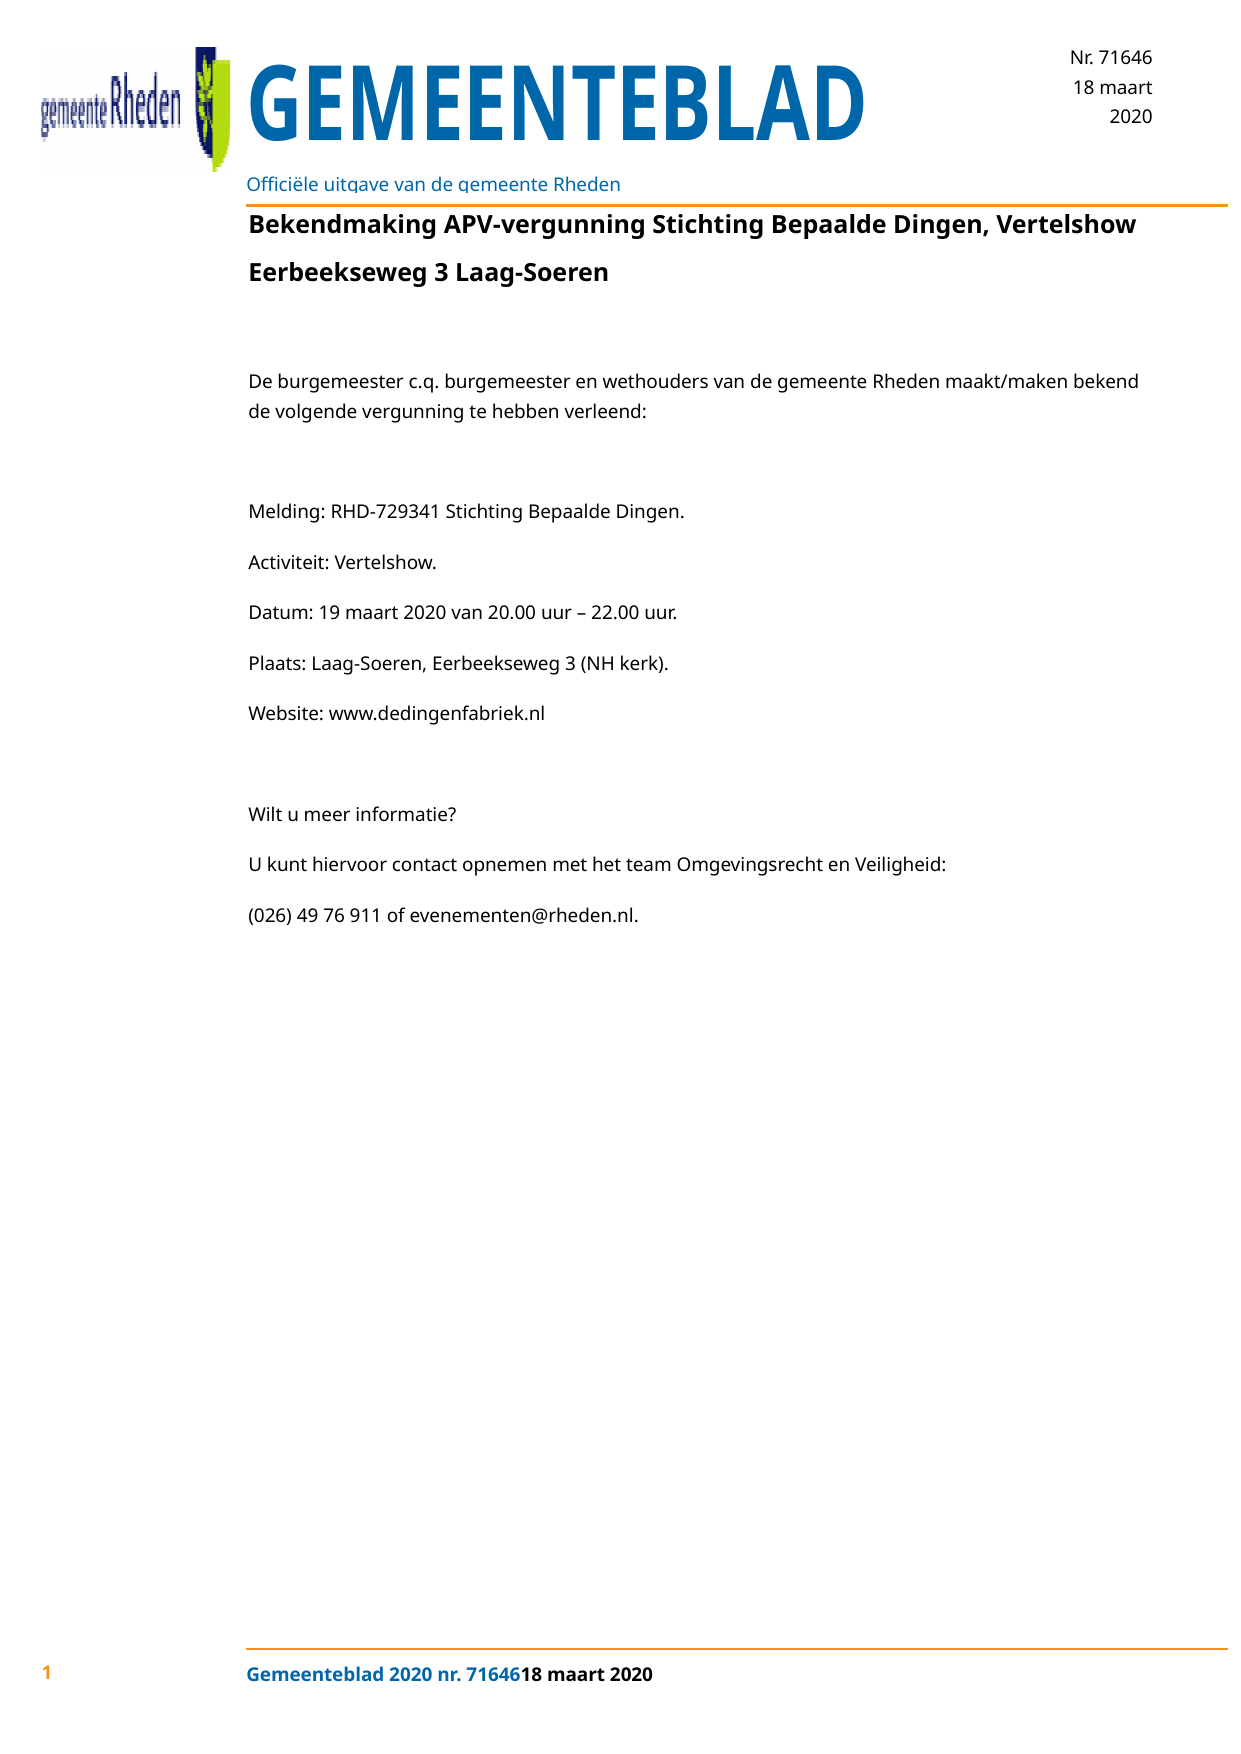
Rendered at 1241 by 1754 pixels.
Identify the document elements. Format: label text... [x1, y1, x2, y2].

text Activiteit: Vertelshow. [248, 549, 1152, 575]
text (026) 49 76 911 of evenementen@rheden.nl. [248, 902, 1152, 928]
picture [41, 47, 231, 172]
text Website: www.dedingenfabriek.nl [248, 700, 1152, 726]
text Datum: 19 maart 2020 van 20.00 uur – 22.00 uur. [248, 599, 1152, 625]
text Bekendmaking APV-vergunning Stichting Bepaalde Dingen, Vertelshow Eerbeekseweg 3 Laag-Soeren [248, 207, 1152, 288]
text De burgemeester c.q. burgemeester en wethouders van de gemeente Rheden maakt/maken bekend de volgende vergunning te hebben verleend: [248, 368, 1152, 424]
text U kunt hiervoor contact opnemen met het team Omgevingsrecht en Veiligheid: [248, 852, 1152, 877]
text Plaats: Laag-Soeren, Eerbeekseweg 3 (NH kerk). [248, 650, 1152, 676]
text Melding: RHD-729341 Stichting Bepaalde Dingen. [248, 499, 1152, 524]
text Wilt u meer informatie? [248, 801, 1152, 827]
